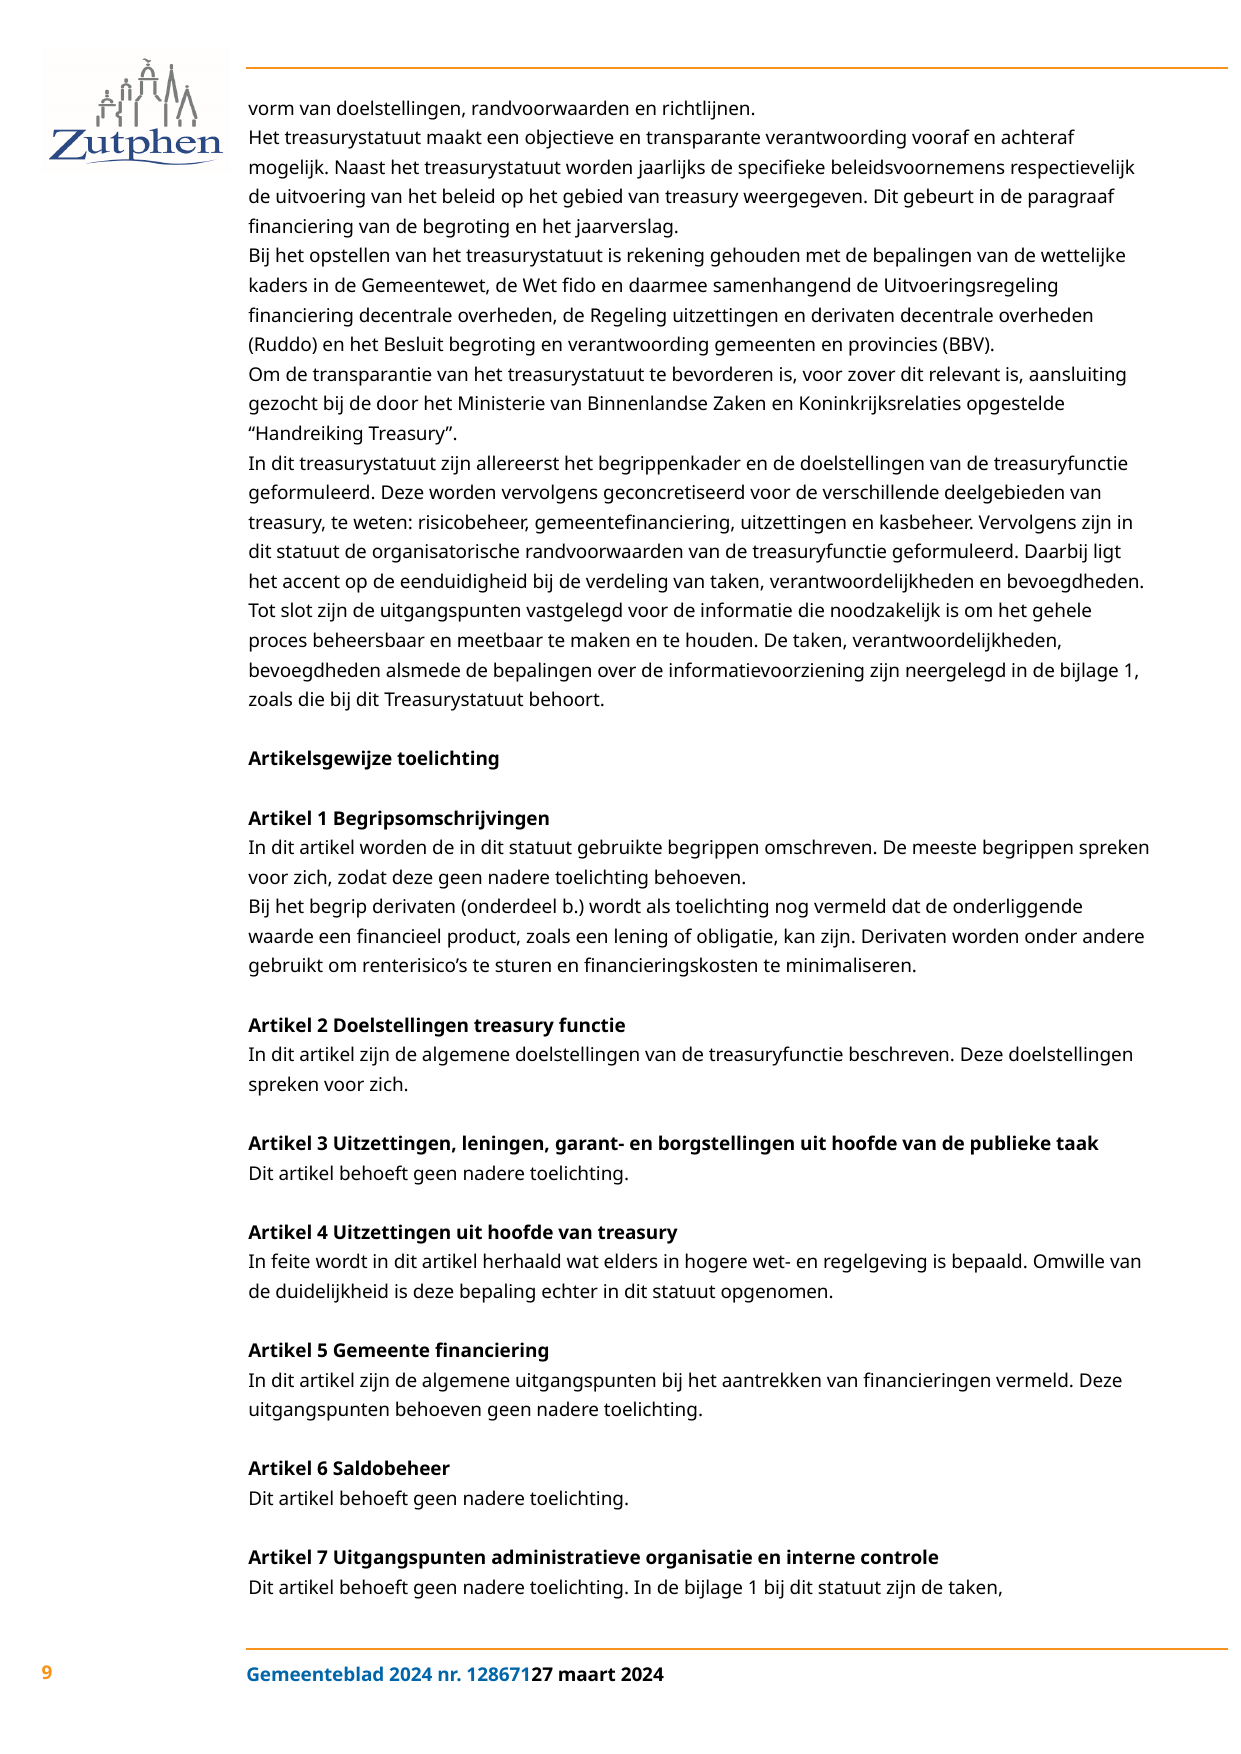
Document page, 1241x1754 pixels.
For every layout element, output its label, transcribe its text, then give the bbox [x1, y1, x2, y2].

text Artikel 2 Doelstellingen treasury functie [248, 1012, 1152, 1038]
text In feite wordt in dit artikel herhaald wat elders in hogere wet- en regelgeving is bepaald. Omwille van de duidelijkheid is deze bepaling echter in dit statuut opgenomen. [248, 1248, 1152, 1304]
text Artikel 3 Uitzettingen, leningen, garant- en borgstellingen uit hoofde van de publieke taak [248, 1130, 1152, 1156]
text In dit artikel zijn de algemene doelstellingen van de treasuryfunctie beschreven. Deze doelstellingen spreken voor zich. [248, 1041, 1152, 1097]
text Om de transparantie van het treasurystatuut te bevorderen is, voor zover dit relevant is, aansluiting gezocht bij de door het Ministerie van Binnenlandse Zaken en Koninkrijksrelaties opgestelde “Handreiking Treasury”. [248, 361, 1152, 446]
picture [41, 47, 231, 172]
text Dit artikel behoeft geen nadere toelichting. In de bijlage 1 bij dit statuut zijn de taken, [248, 1574, 1152, 1600]
text Artikel 7 Uitgangspunten administratieve organisatie en interne controle [248, 1544, 1152, 1570]
text Artikel 5 Gemeente financiering [248, 1337, 1152, 1363]
text Bij het opstellen van het treasurystatuut is rekening gehouden met de bepalingen van de wettelijke kaders in de Gemeentewet, de Wet fido en daarmee samenhangend de Uitvoeringsregeling financiering decentrale overheden, de Regeling uitzettingen en derivaten decentrale overheden (Ruddo) en het Besluit begroting en verantwoording gemeenten en provincies (BBV). [248, 243, 1152, 357]
text Dit artikel behoeft geen nadere toelichting. [248, 1160, 1152, 1186]
text Artikel 1 Begripsomschrijvingen [248, 805, 1152, 831]
text In dit artikel worden de in dit statuut gebruikte begrippen omschreven. De meeste begrippen spreken voor zich, zodat deze geen nadere toelichting behoeven. [248, 834, 1152, 890]
text In dit treasurystatuut zijn allereerst het begrippenkader en de doelstellingen van de treasuryfunctie geformuleerd. Deze worden vervolgens geconcretiseerd voor de verschillende deelgebieden van treasury, te weten: risicobeheer, gemeentefinanciering, uitzettingen en kasbeheer. Vervolgens zijn in dit statuut de organisatorische randvoorwaarden van de treasuryfunctie geformuleerd. Daarbij ligt het accent op de eenduidigheid bij de verdeling van taken, verantwoordelijkheden en bevoegdheden. Tot slot zijn de uitgangspunten vastgelegd voor de informatie die noodzakelijk is om het gehele proces beheersbaar en meetbaar te maken en te houden. De taken, verantwoordelijkheden, bevoegdheden alsmede de bepalingen over de informatievoorziening zijn neergelegd in de bijlage 1, zoals die bij dit Treasurystatuut behoort. [248, 450, 1152, 712]
text vorm van doelstellingen, randvoorwaarden en richtlijnen. [248, 95, 1152, 121]
text Dit artikel behoeft geen nadere toelichting. [248, 1485, 1152, 1511]
text Het treasurystatuut maakt een objectieve en transparante verantwoording vooraf en achteraf mogelijk. Naast het treasurystatuut worden jaarlijks de specifieke beleidsvoornemens respectievelijk de uitvoering van het beleid op het gebied van treasury weergegeven. Dit gebeurt in de paragraaf financiering van de begroting en het jaarverslag. [248, 124, 1152, 239]
text Bij het begrip derivaten (onderdeel b.) wordt als toelichting nog vermeld dat de onderliggende waarde een financieel product, zoals een lening of obligatie, kan zijn. Derivaten worden onder andere gebruikt om renterisico’s te sturen en financieringskosten te minimaliseren. [248, 893, 1152, 978]
text Artikel 4 Uitzettingen uit hoofde van treasury [248, 1219, 1152, 1245]
text Artikel 6 Saldobeheer [248, 1456, 1152, 1481]
text In dit artikel zijn de algemene uitgangspunten bij het aantrekken van financieringen vermeld. Deze uitgangspunten behoeven geen nadere toelichting. [248, 1367, 1152, 1422]
text Artikelsgewijze toelichting [248, 746, 1152, 771]
